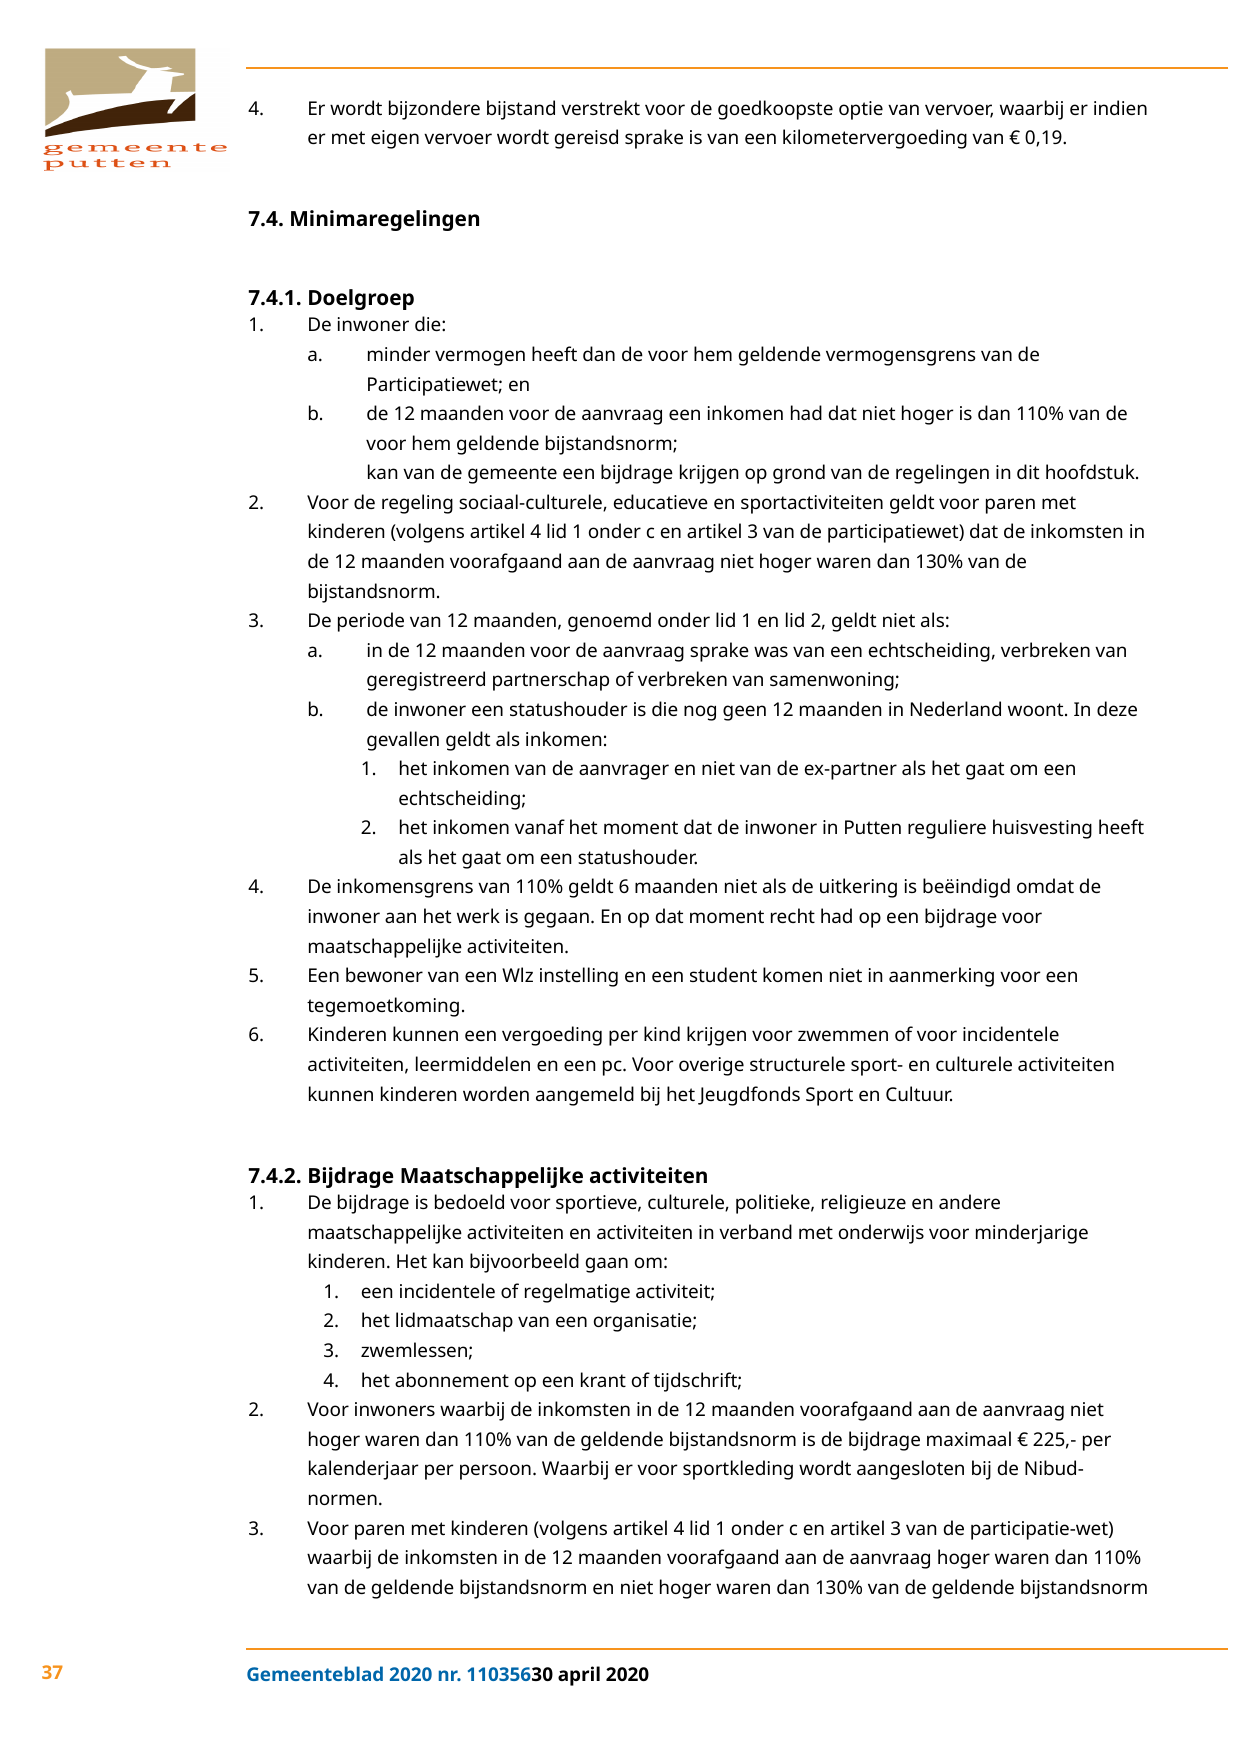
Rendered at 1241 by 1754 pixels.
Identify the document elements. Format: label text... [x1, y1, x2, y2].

list De inkomensgrens van 110% geldt 6 maanden niet als de uitkering is beëindigd omdat de inwoner aan het werk is gegaan. En op dat moment recht had op een bijdrage voor maatschappelijke activiteiten. [248, 874, 1152, 959]
list Er wordt bijzondere bijstand verstrekt voor de goedkoopste optie van vervoer, waarbij er indien er met eigen vervoer wordt gereisd sprake is van een kilometervergoeding van € 0,19. [248, 95, 1152, 150]
list het lidmaatschap van een organisatie; [323, 1308, 1152, 1333]
list kan van de gemeente een bijdrage krijgen op grond van de regelingen in dit hoofdstuk. [307, 459, 1152, 485]
list de 12 maanden voor de aanvraag een inkomen had dat niet hoger is dan 110% van de voor hem geldende bijstandsnorm; [307, 400, 1152, 456]
list Voor inwoners waarbij de inkomsten in de 12 maanden voorafgaand aan de aanvraag niet hoger waren dan 110% van de geldende bijstandsnorm is de bijdrage maximaal € 225,- per kalenderjaar per persoon. Waarbij er voor sportkleding wordt aangesloten bij de Nibud-normen. [248, 1396, 1152, 1511]
list het inkomen van de aanvrager en niet van de ex-partner als het gaat om een echtscheiding; [361, 755, 1152, 811]
text 7.4. Minimaregelingen [248, 204, 1152, 233]
list Kinderen kunnen een vergoeding per kind krijgen voor zwemmen of voor incidentele activiteiten, leermiddelen en een pc. Voor overige structurele sport- en culturele activiteiten kunnen kinderen worden aangemeld bij het Jeugdfonds Sport en Cultuur. [248, 1022, 1152, 1107]
list het inkomen vanaf het moment dat de inwoner in Putten reguliere huisvesting heeft als het gaat om een statushouder. [361, 814, 1152, 870]
list een incidentele of regelmatige activiteit; [323, 1278, 1152, 1304]
picture [41, 47, 231, 172]
list zwemlessen; [323, 1337, 1152, 1363]
list het abonnement op een krant of tijdschrift; [323, 1367, 1152, 1392]
list De inwoner die: [248, 312, 1152, 337]
list de inwoner een statushouder is die nog geen 12 maanden in Nederland woont. In deze gevallen geldt als inkomen: [307, 696, 1152, 752]
list Voor de regeling sociaal-culturele, educatieve en sportactiviteiten geldt voor paren met kinderen (volgens artikel 4 lid 1 onder c en artikel 3 van de participatiewet) dat de inkomsten in de 12 maanden voorafgaand aan de aanvraag niet hoger waren dan 130% van de bijstandsnorm. [248, 489, 1152, 604]
text 7.4.1. Doelgroep [248, 283, 1152, 312]
list minder vermogen heeft dan de voor hem geldende vermogensgrens van de Participatiewet; en [307, 341, 1152, 397]
list De periode van 12 maanden, genoemd onder lid 1 en lid 2, geldt niet als: [248, 607, 1152, 633]
text 7.4.2. Bijdrage Maatschappelijke activiteiten [248, 1161, 1152, 1189]
list Voor paren met kinderen (volgens artikel 4 lid 1 onder c en artikel 3 van de participatie-wet) waarbij de inkomsten in de 12 maanden voorafgaand aan de aanvraag hoger waren dan 110% van de geldende bijstandsnorm en niet hoger waren dan 130% van de geldende bijstandsnorm [248, 1515, 1152, 1599]
list De bijdrage is bedoeld voor sportieve, culturele, politieke, religieuze en andere maatschappelijke activiteiten en activiteiten in verband met onderwijs voor minderjarige kinderen. Het kan bijvoorbeeld gaan om: [248, 1189, 1152, 1274]
list in de 12 maanden voor de aanvraag sprake was van een echtscheiding, verbreken van geregistreerd partnerschap of verbreken van samenwoning; [307, 637, 1152, 692]
list Een bewoner van een Wlz instelling en een student komen niet in aanmerking voor een tegemoetkoming. [248, 962, 1152, 1018]
